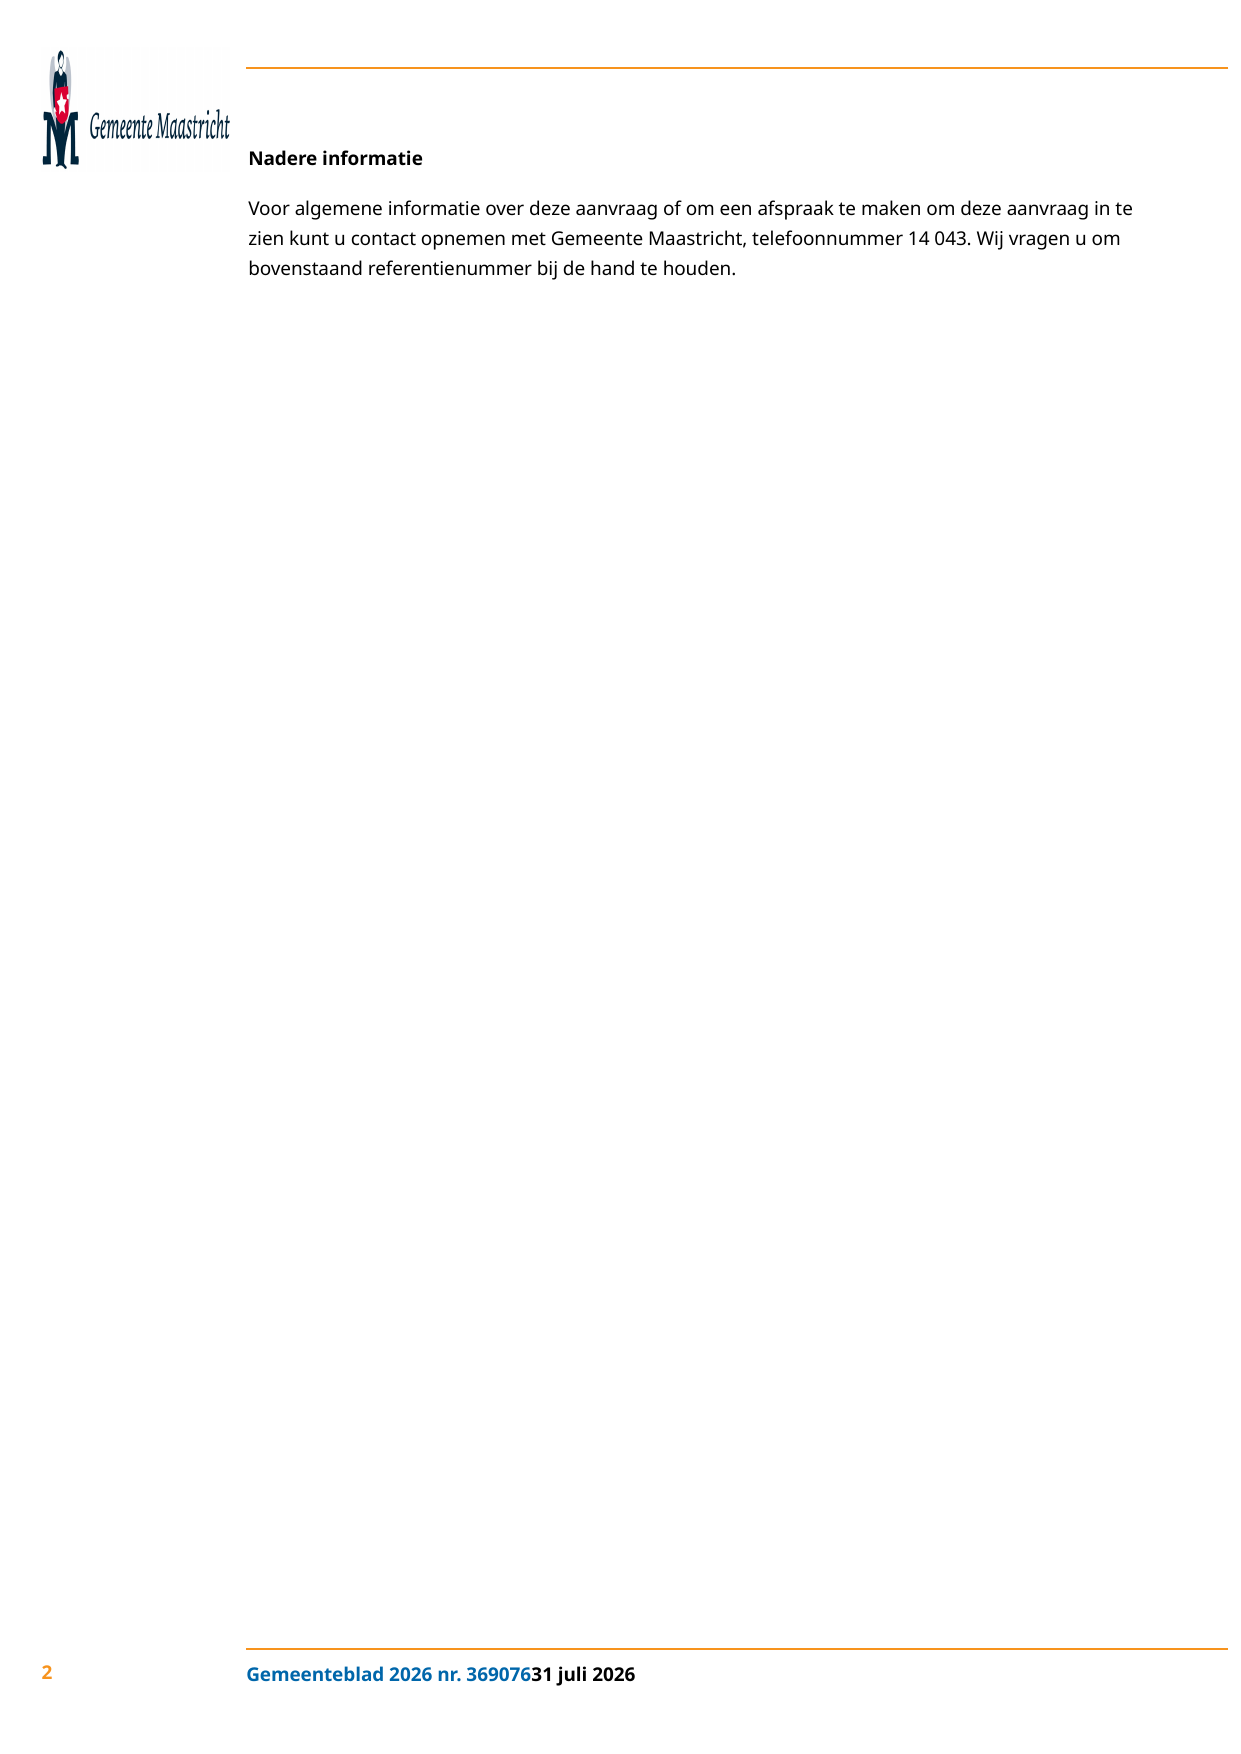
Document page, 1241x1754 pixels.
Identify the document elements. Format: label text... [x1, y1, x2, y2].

picture [41, 47, 231, 172]
text Voor algemene informatie over deze aanvraag of om een afspraak te maken om deze aanvraag in te zien kunt u contact opnemen met Gemeente Maastricht, telefoonnummer 14 043. Wij vragen u om bovenstaand referentienummer bij de hand te houden. [248, 196, 1152, 281]
text Nadere informatie [248, 145, 1152, 171]
